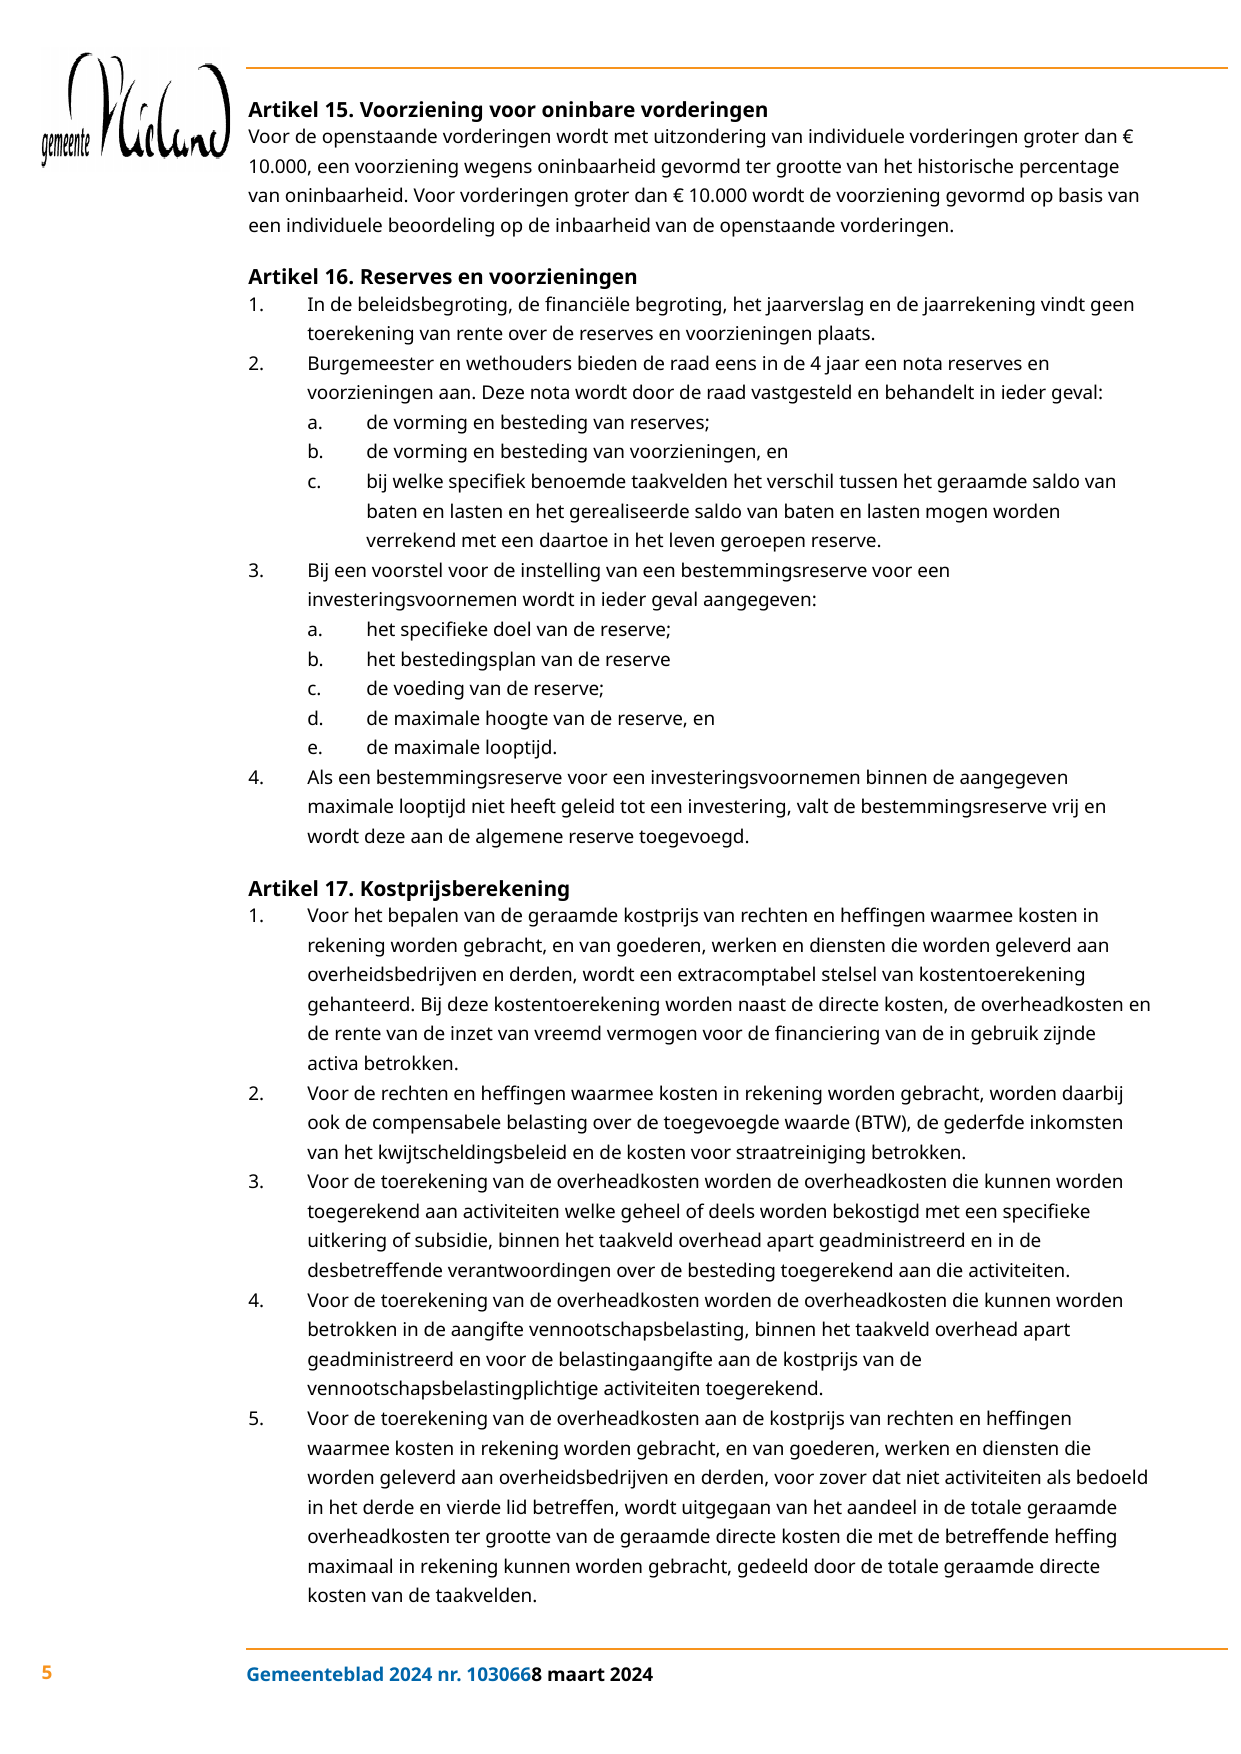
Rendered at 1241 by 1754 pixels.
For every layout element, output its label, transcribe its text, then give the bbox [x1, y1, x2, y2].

list Voor de toerekening van de overheadkosten aan de kostprijs van rechten en heffingen waarmee kosten in rekening worden gebracht, en van goederen, werken en diensten die worden geleverd aan overheidsbedrijven en derden, voor zover dat niet activiteiten als bedoeld in het derde en vierde lid betreffen, wordt uitgegaan van het aandeel in de totale geraamde overheadkosten ter grootte van de geraamde directe kosten die met de betreffende heffing maximaal in rekening kunnen worden gebracht, gedeeld door de totale geraamde directe kosten van de taakvelden. [248, 1405, 1152, 1608]
list Bij een voorstel voor de instelling van een bestemmingsreserve voor een investeringsvoornemen wordt in ieder geval aangegeven: [248, 557, 1152, 612]
text Artikel 17. Kostprijsberekening [248, 874, 1152, 902]
text Artikel 15. Voorziening voor oninbare vorderingen [248, 95, 1152, 123]
list het bestedingsplan van de reserve [307, 646, 1152, 672]
picture [41, 47, 231, 172]
list Burgemeester en wethouders bieden de raad eens in de 4 jaar een nota reserves en voorzieningen aan. Deze nota wordt door de raad vastgesteld en behandelt in ieder geval: [248, 350, 1152, 405]
list Als een bestemmingsreserve voor een investeringsvoornemen binnen de aangegeven maximale looptijd niet heeft geleid tot een investering, valt de bestemmingsreserve vrij en wordt deze aan de algemene reserve toegevoegd. [248, 764, 1152, 849]
list bij welke specifiek benoemde taakvelden het verschil tussen het geraamde saldo van baten en lasten en het gerealiseerde saldo van baten en lasten mogen worden verrekend met een daartoe in het leven geroepen reserve. [307, 468, 1152, 553]
list Voor de rechten en heffingen waarmee kosten in rekening worden gebracht, worden daarbij ook de compensabele belasting over de toegevoegde waarde (BTW), de gederfde inkomsten van het kwijtscheldingsbeleid en de kosten voor straatreiniging betrokken. [248, 1080, 1152, 1164]
list de vorming en besteding van voorzieningen, en [307, 439, 1152, 464]
list de maximale looptijd. [307, 734, 1152, 760]
list Voor de toerekening van de overheadkosten worden de overheadkosten die kunnen worden betrokken in de aangifte vennootschapsbelasting, binnen het taakveld overhead apart geadministreerd en voor de belastingaangifte aan de kostprijs van de vennootschapsbelastingplichtige activiteiten toegerekend. [248, 1287, 1152, 1401]
list In de beleidsbegroting, de financiële begroting, het jaarverslag en de jaarrekening vindt geen toerekening van rente over de reserves en voorzieningen plaats. [248, 291, 1152, 346]
text Artikel 16. Reserves en voorzieningen [248, 262, 1152, 291]
list de maximale hoogte van de reserve, en [307, 705, 1152, 731]
text Voor de openstaande vorderingen wordt met uitzondering van individuele vorderingen groter dan € 10.000, een voorziening wegens oninbaarheid gevormd ter grootte van het historische percentage van oninbaarheid. Voor vorderingen groter dan € 10.000 wordt de voorziening gevormd op basis van een individuele beoordeling op de inbaarheid van de openstaande vorderingen. [248, 123, 1152, 238]
list Voor de toerekening van de overheadkosten worden de overheadkosten die kunnen worden toegerekend aan activiteiten welke geheel of deels worden bekostigd met een specifieke uitkering of subsidie, binnen het taakveld overhead apart geadministreerd en in de desbetreffende verantwoordingen over de besteding toegerekend aan die activiteiten. [248, 1168, 1152, 1283]
list het specifieke doel van de reserve; [307, 616, 1152, 642]
list de vorming en besteding van reserves; [307, 409, 1152, 435]
list Voor het bepalen van de geraamde kostprijs van rechten en heffingen waarmee kosten in rekening worden gebracht, en van goederen, werken en diensten die worden geleverd aan overheidsbedrijven en derden, wordt een extracomptabel stelsel van kostentoerekening gehanteerd. Bij deze kostentoerekening worden naast de directe kosten, de overheadkosten en de rente van de inzet van vreemd vermogen voor de financiering van de in gebruik zijnde activa betrokken. [248, 902, 1152, 1076]
list de voeding van de reserve; [307, 675, 1152, 701]
